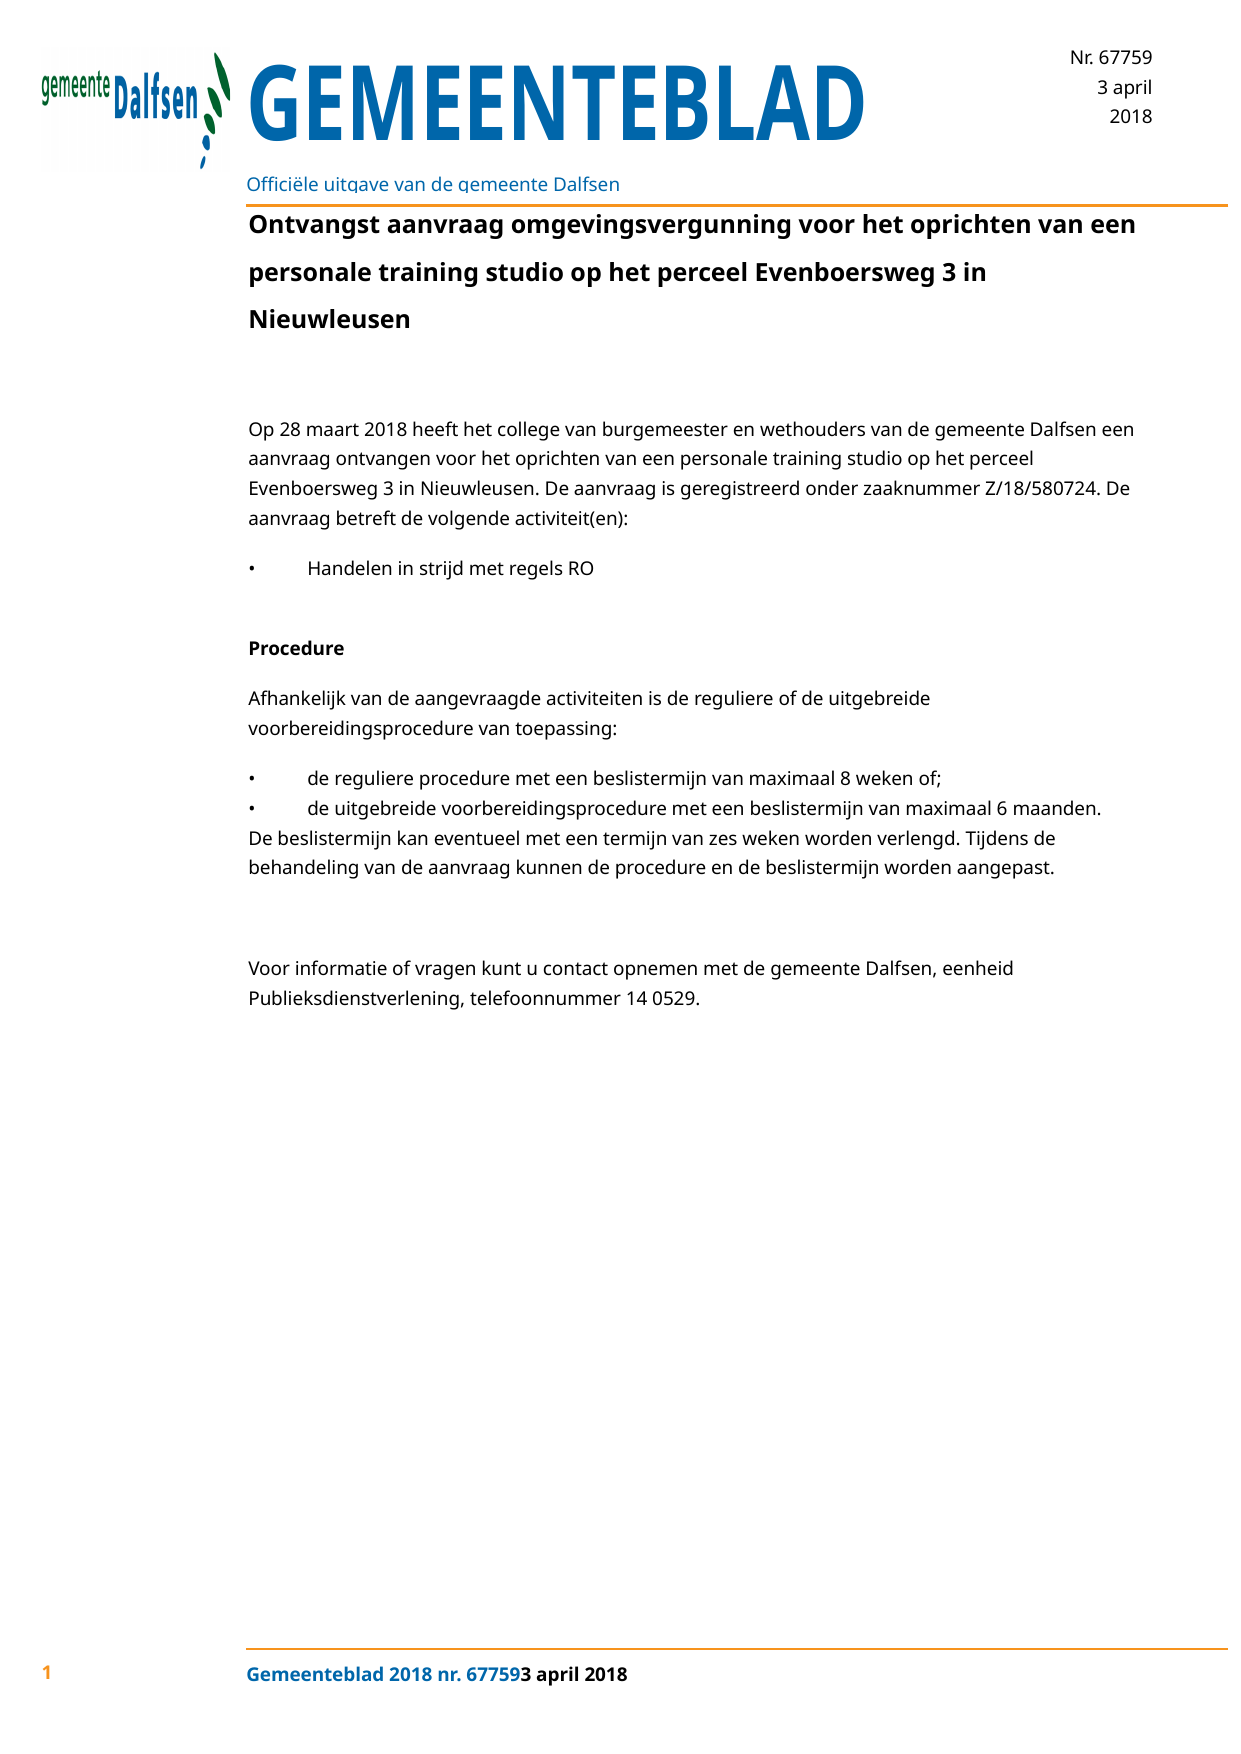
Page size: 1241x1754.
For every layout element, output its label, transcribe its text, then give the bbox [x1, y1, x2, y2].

list Handelen in strijd met regels RO [248, 555, 1152, 581]
text Ontvangst aanvraag omgevingsvergunning voor het oprichten van een personale training studio op het perceel Evenboersweg 3 in Nieuwleusen [248, 207, 1152, 336]
list de uitgebreide voorbereidingsprocedure met een beslistermijn van maximaal 6 maanden. [248, 795, 1152, 821]
text De beslistermijn kan eventueel met een termijn van zes weken worden verlengd. Tijdens de behandeling van de aanvraag kunnen de procedure en de beslistermijn worden aangepast. [248, 825, 1152, 880]
text Op 28 maart 2018 heeft het college van burgemeester en wethouders van de gemeente Dalfsen een aanvraag ontvangen voor het oprichten van een personale training studio op het perceel Evenboersweg 3 in Nieuwleusen. De aanvraag is geregistreerd onder zaaknummer Z/18/580724. De aanvraag betreft de volgende activiteit(en): [248, 416, 1152, 530]
list de reguliere procedure met een beslistermijn van maximaal 8 weken of; [248, 766, 1152, 791]
text Procedure [248, 635, 1152, 661]
text Voor informatie of vragen kunt u contact opnemen met de gemeente Dalfsen, eenheid Publieksdienstverlening, telefoonnummer 14 0529. [248, 955, 1152, 1010]
text Afhankelijk van de aangevraagde activiteiten is de reguliere of de uitgebreide voorbereidingsprocedure van toepassing: [248, 686, 1152, 741]
picture [41, 47, 231, 172]
